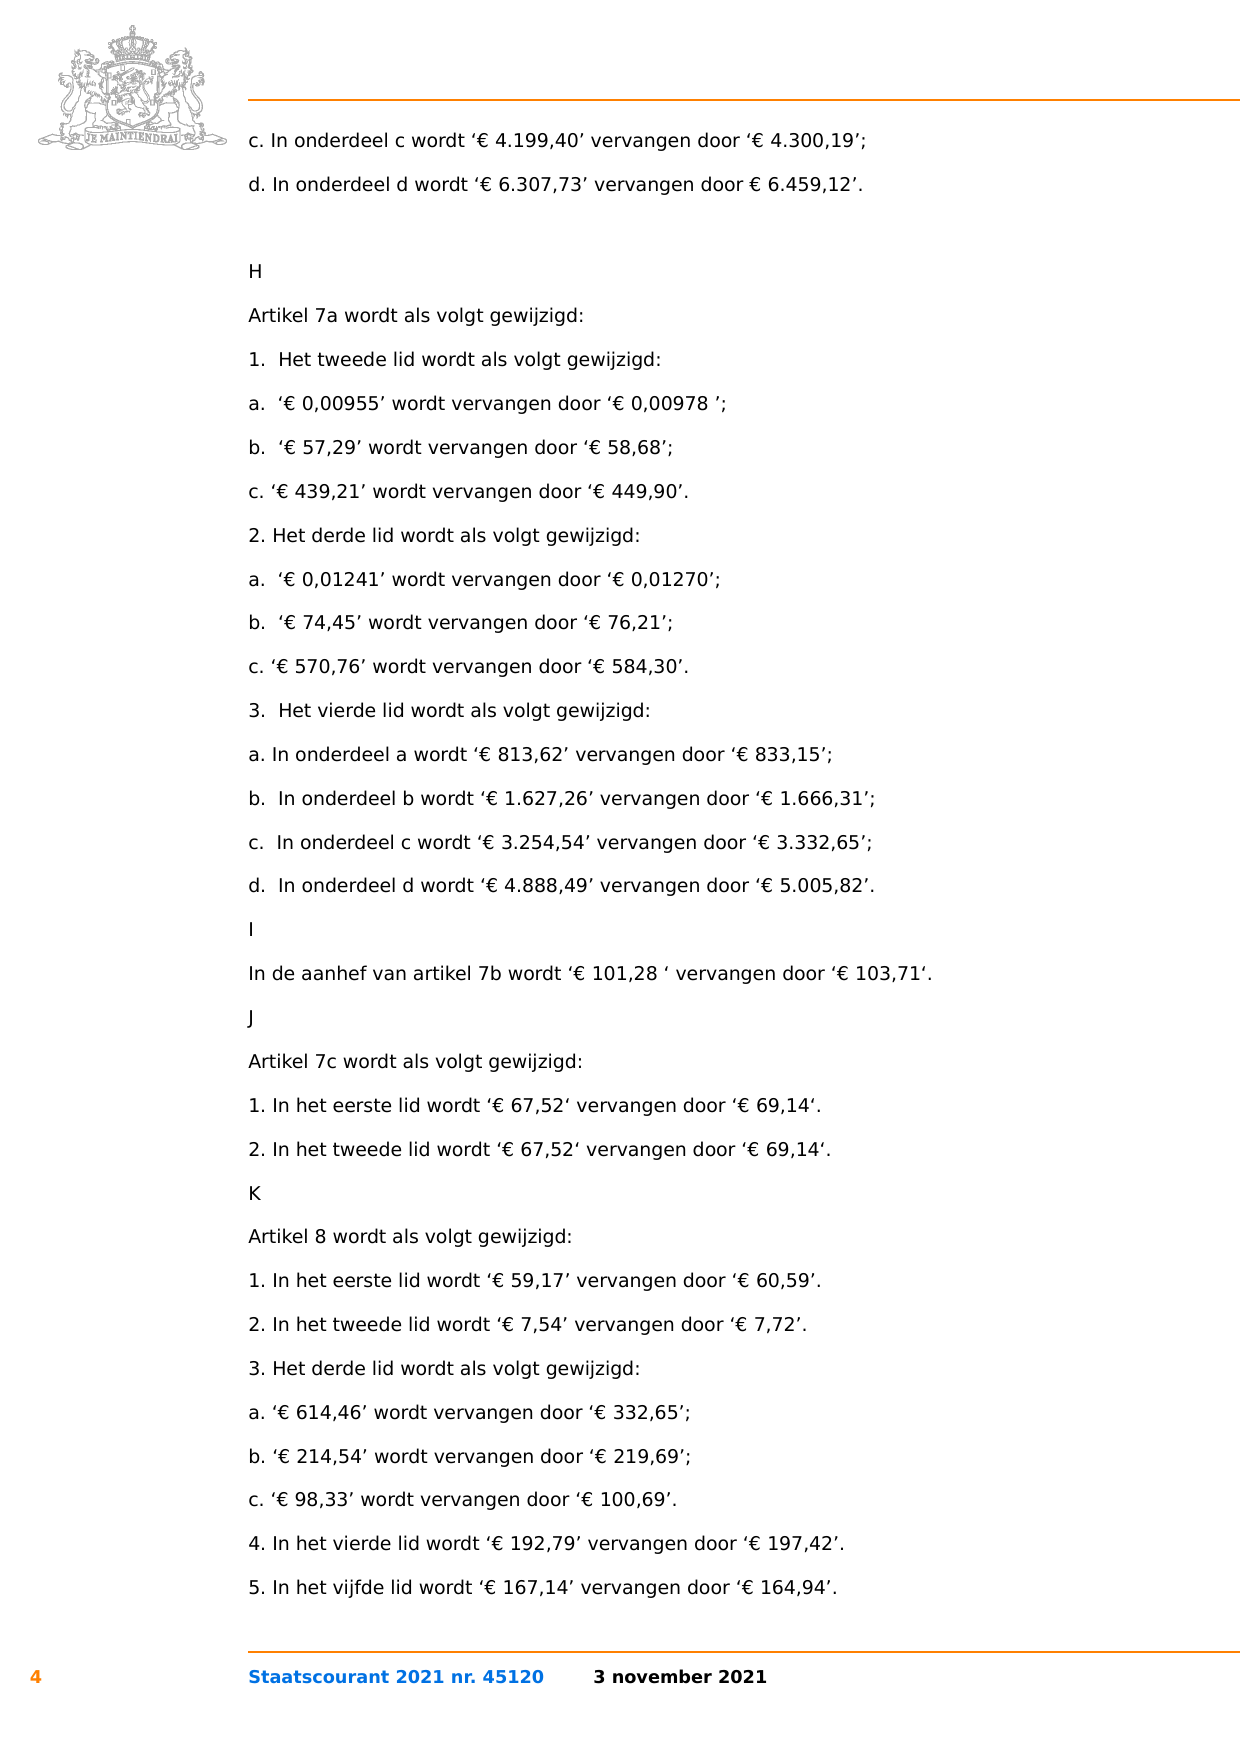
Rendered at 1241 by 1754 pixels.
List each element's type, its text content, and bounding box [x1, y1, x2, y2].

text K [248, 1182, 1163, 1204]
text d. In onderdeel d wordt ‘€ 6.307,73’ vervangen door € 6.459,12’. [248, 174, 1163, 196]
text Artikel 7a wordt als volgt gewijzigd: [248, 305, 1163, 327]
text 3. Het vierde lid wordt als volgt gewijzigd: [248, 700, 1163, 722]
text d. In onderdeel d wordt ‘€ 4.888,49’ vervangen door ‘€ 5.005,82’. [248, 875, 1163, 897]
text 4. In het vierde lid wordt ‘€ 192,79’ vervangen door ‘€ 197,42’. [248, 1533, 1163, 1555]
text a. ‘€ 614,46’ wordt vervangen door ‘€ 332,65’; [248, 1402, 1163, 1424]
text 5. In het vijfde lid wordt ‘€ 167,14’ vervangen door ‘€ 164,94’. [248, 1577, 1163, 1599]
text c. In onderdeel c wordt ‘€ 4.199,40’ vervangen door ‘€ 4.300,19’; [248, 130, 1163, 152]
text 1. In het eerste lid wordt ‘€ 59,17’ vervangen door ‘€ 60,59’. [248, 1270, 1163, 1292]
text In de aanhef van artikel 7b wordt ‘€ 101,28 ‘ vervangen door ‘€ 103,71‘. [248, 963, 1163, 985]
text b. ‘€ 74,45’ wordt vervangen door ‘€ 76,21’; [248, 612, 1163, 634]
text b. ‘€ 214,54’ wordt vervangen door ‘€ 219,69’; [248, 1446, 1163, 1467]
text Artikel 8 wordt als volgt gewijzigd: [248, 1226, 1163, 1248]
text a. ‘€ 0,00955’ wordt vervangen door ‘€ 0,00978 ’; [248, 393, 1163, 415]
text c. ‘€ 439,21’ wordt vervangen door ‘€ 449,90’. [248, 481, 1163, 503]
text I [248, 919, 1163, 941]
text 2. Het derde lid wordt als volgt gewijzigd: [248, 524, 1163, 547]
text 2. In het tweede lid wordt ‘€ 7,54’ vervangen door ‘€ 7,72’. [248, 1314, 1163, 1336]
text c. In onderdeel c wordt ‘€ 3.254,54’ vervangen door ‘€ 3.332,65’; [248, 832, 1163, 853]
text 3. Het derde lid wordt als volgt gewijzigd: [248, 1358, 1163, 1380]
text b. ‘€ 57,29’ wordt vervangen door ‘€ 58,68’; [248, 437, 1163, 459]
text 1. Het tweede lid wordt als volgt gewijzigd: [248, 349, 1163, 371]
picture [38, 25, 227, 150]
text J [248, 1007, 1163, 1029]
text H [248, 261, 1163, 283]
text 1. In het eerste lid wordt ‘€ 67,52‘ vervangen door ‘€ 69,14‘. [248, 1095, 1163, 1117]
text 2. In het tweede lid wordt ‘€ 67,52‘ vervangen door ‘€ 69,14‘. [248, 1138, 1163, 1161]
text a. ‘€ 0,01241’ wordt vervangen door ‘€ 0,01270’; [248, 568, 1163, 590]
text Artikel 7c wordt als volgt gewijzigd: [248, 1051, 1163, 1073]
text b. In onderdeel b wordt ‘€ 1.627,26’ vervangen door ‘€ 1.666,31’; [248, 788, 1163, 810]
text c. ‘€ 98,33’ wordt vervangen door ‘€ 100,69’. [248, 1489, 1163, 1511]
text a. In onderdeel a wordt ‘€ 813,62’ vervangen door ‘€ 833,15’; [248, 744, 1163, 766]
text c. ‘€ 570,76’ wordt vervangen door ‘€ 584,30’. [248, 656, 1163, 678]
